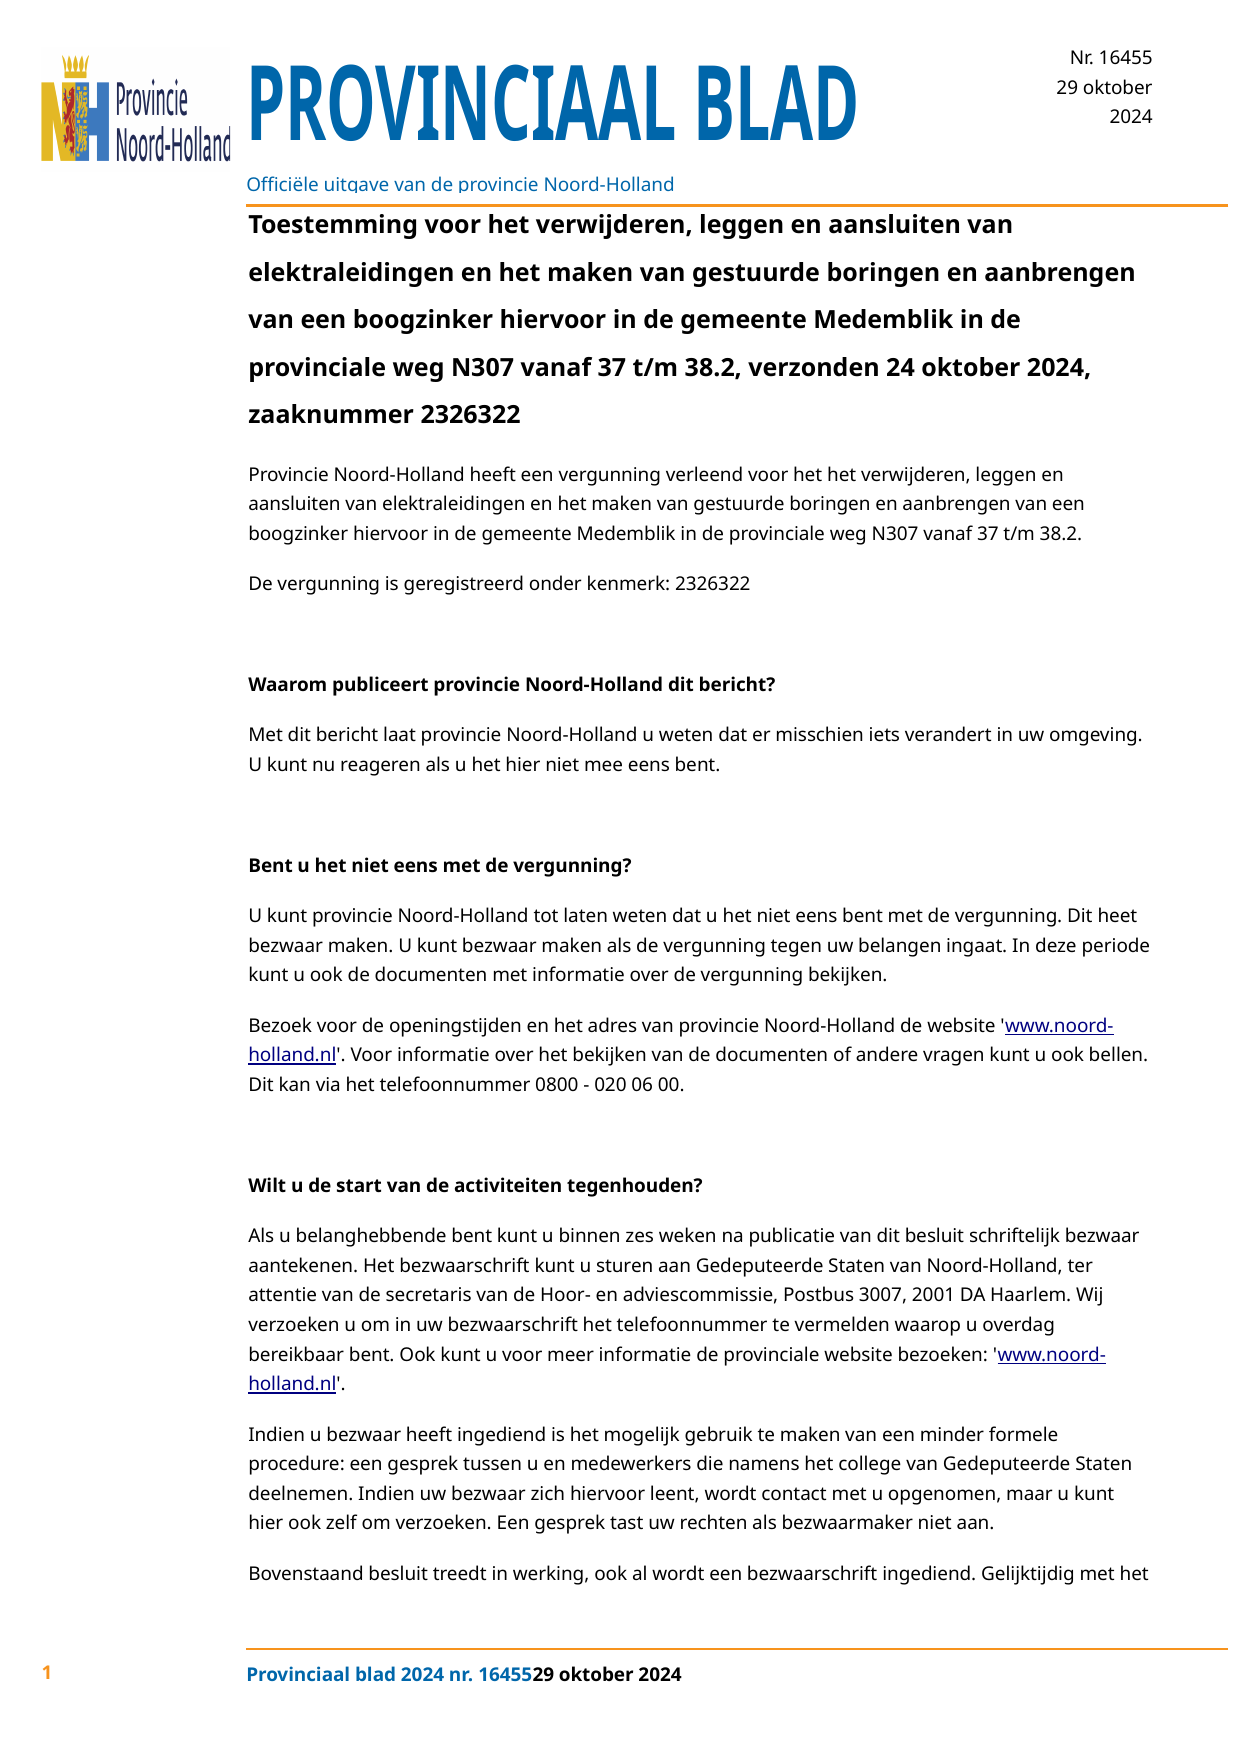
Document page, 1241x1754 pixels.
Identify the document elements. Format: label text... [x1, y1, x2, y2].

text Bent u het niet eens met de vergunning? [248, 852, 1152, 878]
picture [41, 47, 231, 172]
text U kunt provincie Noord-Holland tot laten weten dat u het niet eens bent met de vergunning. Dit heet bezwaar maken. U kunt bezwaar maken als de vergunning tegen uw belangen ingaat. In deze periode kunt u ook de documenten met informatie over de vergunning bekijken. [248, 902, 1152, 987]
text De vergunning is geregistreerd onder kenmerk: 2326322 [248, 570, 1152, 596]
text Wilt u de start van de activiteiten tegenhouden? [248, 1172, 1152, 1198]
text Als u belanghebbende bent kunt u binnen zes weken na publicatie van dit besluit schriftelijk bezwaar aantekenen. Het bezwaarschrift kunt u sturen aan Gedeputeerde Staten van Noord-Holland, ter attentie van de secretaris van de Hoor- en adviescommissie, Postbus 3007, 2001 DA Haarlem. Wij verzoeken u om in uw bezwaarschrift het telefoonnummer te vermelden waarop u overdag bereikbaar bent. Ook kunt u voor meer informatie de provinciale website bezoeken: 'www.noord-holland.nl'. [248, 1222, 1152, 1396]
text Indien u bezwaar heeft ingediend is het mogelijk gebruik te maken van een minder formele procedure: een gesprek tussen u en medewerkers die namens het college van Gedeputeerde Staten deelnemen. Indien uw bezwaar zich hiervoor leent, wordt contact met u opgenomen, maar u kunt hier ook zelf om verzoeken. Een gesprek tast uw rechten als bezwaarmaker niet aan. [248, 1421, 1152, 1535]
text Met dit bericht laat provincie Noord-Holland u weten dat er misschien iets verandert in uw omgeving. U kunt nu reageren als u het hier niet mee eens bent. [248, 722, 1152, 777]
text Provincie Noord-Holland heeft een vergunning verleend voor het het verwijderen, leggen en aansluiten van elektraleidingen en het maken van gestuurde boringen en aanbrengen van een boogzinker hiervoor in de gemeente Medemblik in de provinciale weg N307 vanaf 37 t/m 38.2. [248, 461, 1152, 546]
text Waarom publiceert provincie Noord-Holland dit bericht? [248, 671, 1152, 697]
text Toestemming voor het verwijderen, leggen en aansluiten van elektraleidingen en het maken van gestuurde boringen en aanbrengen van een boogzinker hiervoor in de gemeente Medemblik in de provinciale weg N307 vanaf 37 t/m 38.2, verzonden 24 oktober 2024, zaaknummer 2326322 [248, 207, 1152, 431]
text Bovenstaand besluit treedt in werking, ook al wordt een bezwaarschrift ingediend. Gelijktijdig met het [248, 1560, 1152, 1586]
text Bezoek voor de openingstijden en het adres van provincie Noord-Holland de website 'www.noord-holland.nl'. Voor informatie over het bekijken van de documenten of andere vragen kunt u ook bellen. Dit kan via het telefoonnummer 0800 - 020 06 00. [248, 1012, 1152, 1097]
